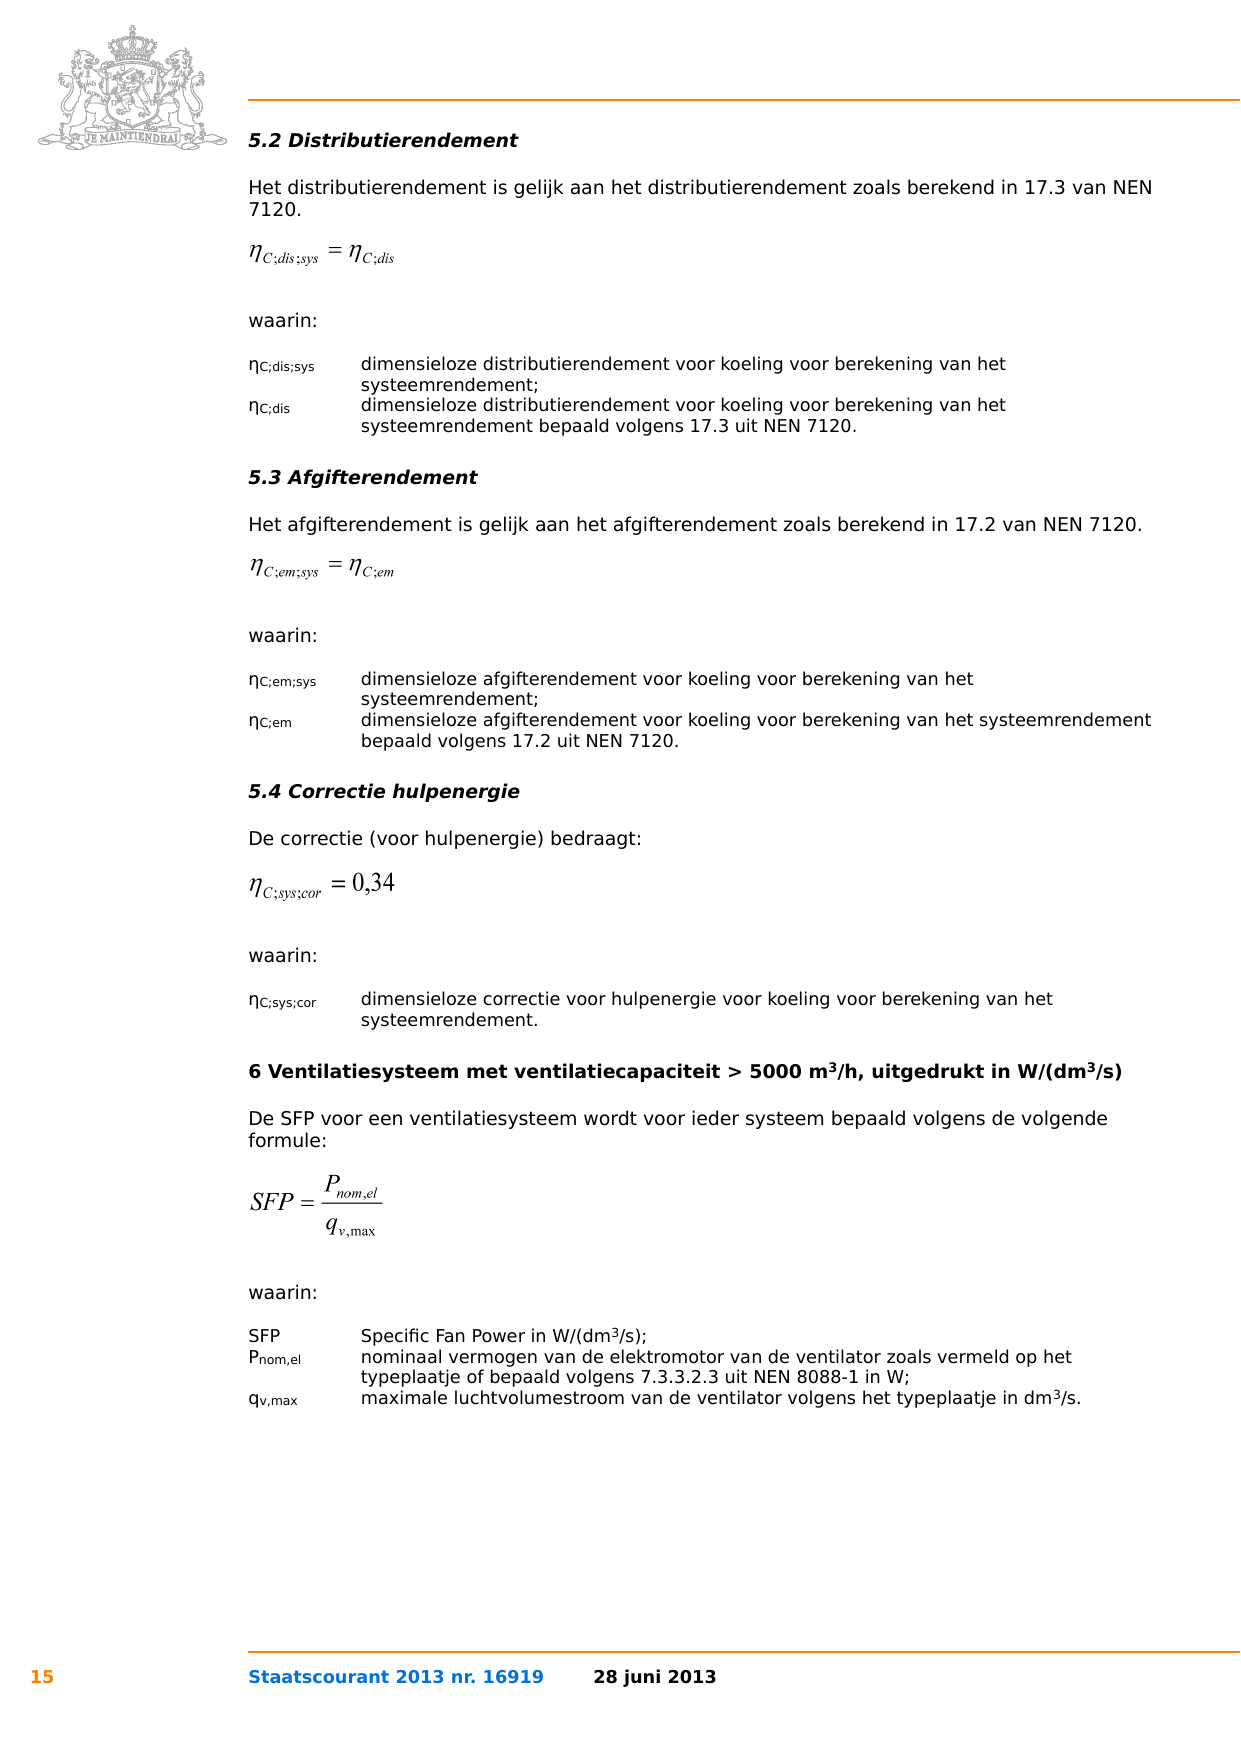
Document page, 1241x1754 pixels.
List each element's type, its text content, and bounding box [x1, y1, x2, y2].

picture [248, 872, 396, 902]
table_header dimensieloze correctie voor hulpenergie voor koeling voor berekening van het systeemrendement. [355, 989, 1163, 1031]
text De SFP voor een ventilatiesysteem wordt voor ieder systeem bepaald volgens de volgende formule: [248, 1107, 1163, 1151]
text waarin: [248, 945, 1163, 967]
picture [248, 1173, 384, 1239]
text waarin: [248, 1282, 1163, 1304]
subtitle 5.3 Afgifterendement [248, 467, 1163, 488]
subtitle 6 Ventilatiesysteem met ventilatiecapaciteit > 5000 m3/h, uitgedrukt in W/(dm3/s) [248, 1061, 1163, 1082]
table_cell dimensieloze afgifterendement voor koeling voor berekening van het systeemrendement bepaald volgens 17.2 uit NEN 7120. [355, 710, 1163, 751]
table_header ηC;dis;sys [248, 354, 354, 395]
text Het afgifterendement is gelijk aan het afgifterendement zoals berekend in 17.2 van NEN 7120. [248, 513, 1163, 536]
text De correctie (voor hulpenergie) bedraagt: [248, 828, 1163, 850]
table_cell ηC;dis [248, 395, 354, 437]
table_header ηC;em;sys [248, 669, 354, 710]
picture [248, 242, 396, 267]
text waarin: [248, 625, 1163, 647]
subtitle 5.2 Distributierendement [248, 130, 1163, 152]
table_header Specific Fan Power in W/(dm3/s); [355, 1326, 1163, 1347]
table_cell qv,max [248, 1388, 354, 1408]
table_cell dimensieloze distributierendement voor koeling voor berekening van het systeemrendement bepaald volgens 17.3 uit NEN 7120. [355, 395, 1163, 437]
picture [38, 25, 227, 150]
table_cell ηC;em [248, 710, 354, 751]
picture [248, 557, 396, 581]
subtitle 5.4 Correctie hulpenergie [248, 781, 1163, 803]
text waarin: [248, 310, 1163, 332]
table_cell maximale luchtvolumestroom van de ventilator volgens het typeplaatje in dm3/s. [355, 1388, 1163, 1408]
table_header ηC;sys;cor [248, 989, 354, 1031]
table_header SFP [248, 1326, 354, 1347]
table_cell nominaal vermogen van de elektromotor van de ventilator zoals vermeld op het typeplaatje of bepaald volgens 7.3.3.2.3 uit NEN 8088-1 in W; [355, 1347, 1163, 1388]
table_header dimensieloze distributierendement voor koeling voor berekening van het systeemrendement; [355, 354, 1163, 395]
table_cell Pnom,el [248, 1347, 354, 1388]
text Het distributierendement is gelijk aan het distributierendement zoals berekend in 17.3 van NEN 7120. [248, 177, 1163, 221]
table_header dimensieloze afgifterendement voor koeling voor berekening van het systeemrendement; [355, 669, 1163, 710]
